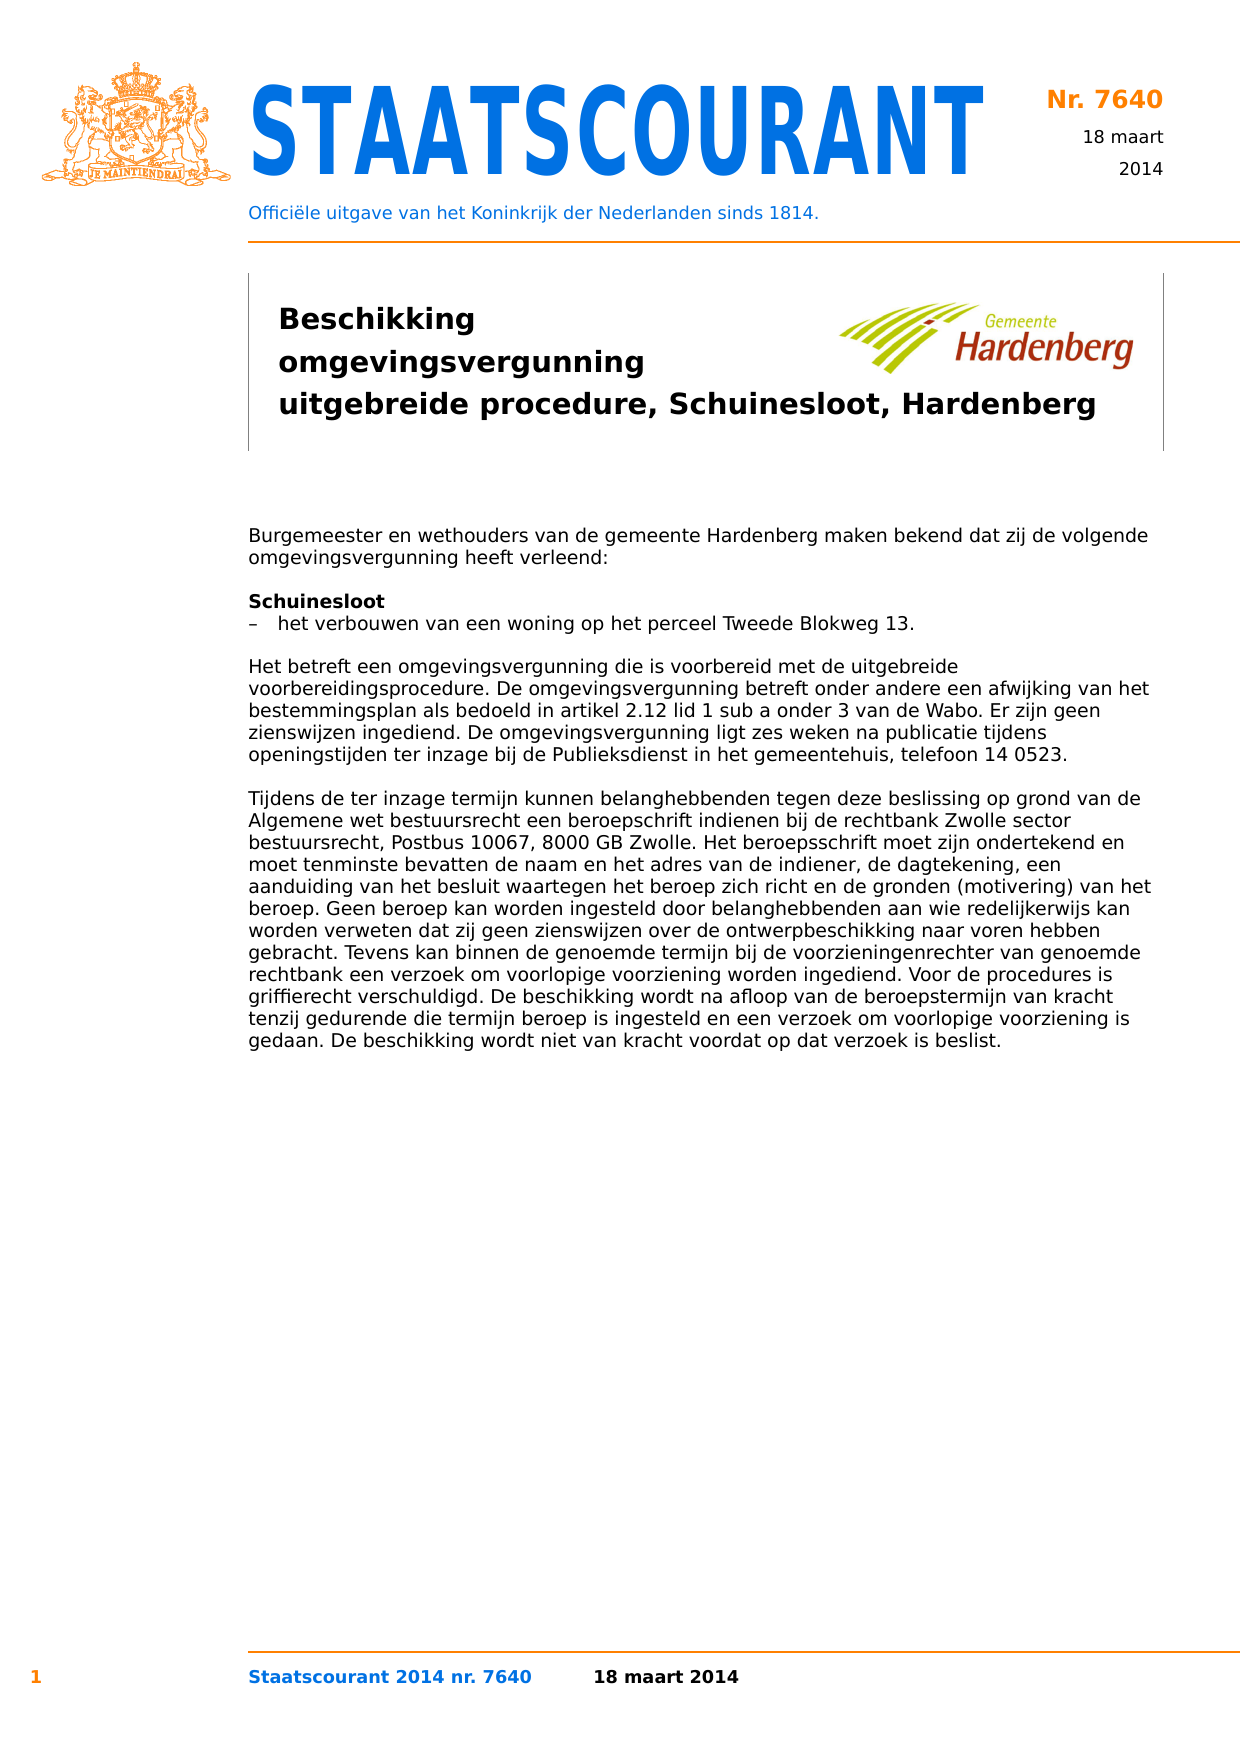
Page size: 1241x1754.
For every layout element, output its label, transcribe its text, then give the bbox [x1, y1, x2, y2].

picture [838, 302, 1134, 374]
picture [41, 62, 231, 186]
subtitle Beschikking omgevingsvergunning uitgebreide procedure, Schuinesloot, Hardenberg [249, 273, 1163, 451]
table_cell 18 maart [998, 121, 1240, 153]
text Schuinesloot [248, 591, 1163, 612]
table_cell 2014 [998, 153, 1240, 203]
table_cell Officiële uitgave van het Koninkrijk der Nederlanden sinds 1814. [248, 203, 1240, 241]
table_header Nr. 7640 [998, 62, 1240, 121]
text – het verbouwen van een woning op het perceel Tweede Blokweg 13. [248, 612, 1163, 634]
table_header STAATSCOURANT [248, 62, 998, 203]
text Burgemeester en wethouders van de gemeente Hardenberg maken bekend dat zij de volgende omgevingsvergunning heeft verleend: [248, 525, 1163, 569]
text Tijdens de ter inzage termijn kunnen belanghebbenden tegen deze beslissing op grond van de Algemene wet bestuursrecht een beroepschrift indienen bij de rechtbank Zwolle sector bestuursrecht, Postbus 10067, 8000 GB Zwolle. Het beroepsschrift moet zijn ondertekend en moet tenminste bevatten de naam en het adres van de indiener, de dagtekening, een aanduiding van het besluit waartegen het beroep zich richt en de gronden (motivering) van het beroep. Geen beroep kan worden ingesteld door belanghebbenden aan wie redelijkerwijs kan worden verweten dat zij geen zienswijzen over de ontwerpbeschikking naar voren hebben gebracht. Tevens kan binnen de genoemde termijn bij de voorzieningenrechter van genoemde rechtbank een verzoek om voorlopige voorziening worden ingediend. Voor de procedures is griffierecht verschuldigd. De beschikking wordt na afloop van de beroepstermijn van kracht tenzij gedurende die termijn beroep is ingesteld en een verzoek om voorlopige voorziening is gedaan. De beschikking wordt niet van kracht voordat op dat verzoek is beslist. [248, 788, 1163, 1052]
table_header [25, 62, 248, 241]
text Het betreft een omgevingsvergunning die is voorbereid met de uitgebreide voorbereidingsprocedure. De omgevingsvergunning betreft onder andere een afwijking van het bestemmingsplan als bedoeld in artikel 2.12 lid 1 sub a onder 3 van de Wabo. Er zijn geen zienswijzen ingediend. De omgevingsvergunning ligt zes weken na publicatie tijdens openingstijden ter inzage bij de Publieksdienst in het gemeentehuis, telefoon 14 0523. [248, 656, 1163, 766]
